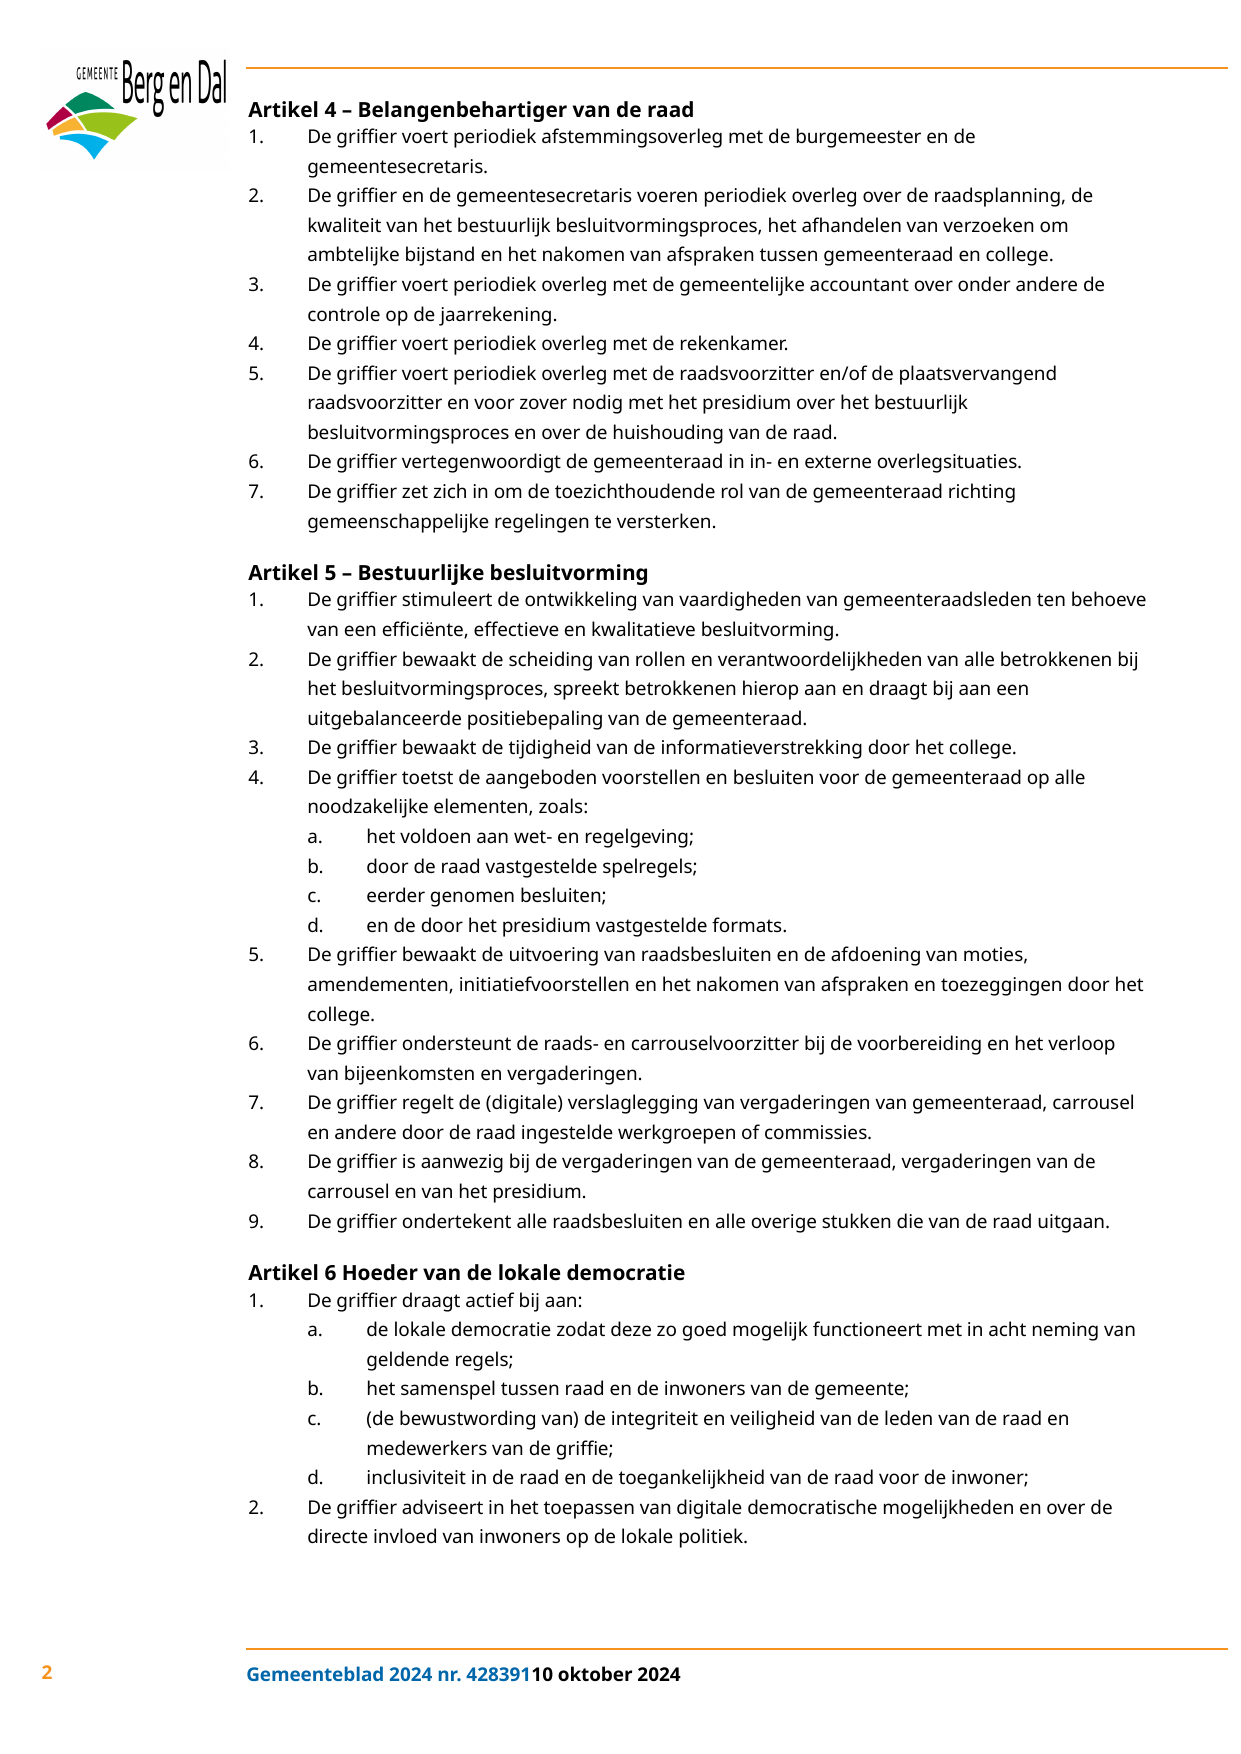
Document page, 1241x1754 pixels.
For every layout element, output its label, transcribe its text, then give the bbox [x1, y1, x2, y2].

list het voldoen aan wet- en regelgeving; [307, 823, 1152, 849]
list De griffier bewaakt de uitvoering van raadsbesluiten en de afdoening van moties, amendementen, initiatiefvoorstellen en het nakomen van afspraken en toezeggingen door het college. [248, 942, 1152, 1027]
list De griffier is aanwezig bij de vergaderingen van de gemeenteraad, vergaderingen van de carrousel en van het presidium. [248, 1149, 1152, 1204]
list De griffier en de gemeentesecretaris voeren periodiek overleg over de raadsplanning, de kwaliteit van het bestuurlijk besluitvormingsproces, het afhandelen van verzoeken om ambtelijke bijstand en het nakomen van afspraken tussen gemeenteraad en college. [248, 182, 1152, 267]
list De griffier zet zich in om de toezichthoudende rol van de gemeenteraad richting gemeenschappelijke regelingen te versterken. [248, 478, 1152, 533]
list De griffier bewaakt de tijdigheid van de informatieverstrekking door het college. [248, 734, 1152, 760]
list inclusiviteit in de raad en de toegankelijkheid van de raad voor de inwoner; [307, 1464, 1152, 1490]
list De griffier ondersteunt de raads- en carrouselvoorzitter bij de voorbereiding en het verloop van bijeenkomsten en vergaderingen. [248, 1030, 1152, 1086]
text Artikel 6 Hoeder van de lokale democratie [248, 1258, 1152, 1287]
list De griffier vertegenwoordigt de gemeenteraad in in- en externe overlegsituaties. [248, 449, 1152, 474]
list het samenspel tussen raad en de inwoners van de gemeente; [307, 1376, 1152, 1401]
list De griffier ondertekent alle raadsbesluiten en alle overige stukken die van de raad uitgaan. [248, 1208, 1152, 1234]
list door de raad vastgestelde spelregels; [307, 853, 1152, 879]
text Artikel 4 – Belangenbehartiger van de raad [248, 95, 1152, 123]
list De griffier voert periodiek overleg met de gemeentelijke accountant over onder andere de controle op de jaarrekening. [248, 271, 1152, 326]
list eerder genomen besluiten; [307, 882, 1152, 908]
list De griffier voert periodiek overleg met de rekenkamer. [248, 330, 1152, 356]
list de lokale democratie zodat deze zo goed mogelijk functioneert met in acht neming van geldende regels; [307, 1316, 1152, 1372]
text Artikel 5 – Bestuurlijke besluitvorming [248, 558, 1152, 587]
picture [41, 47, 231, 172]
list en de door het presidium vastgestelde formats. [307, 912, 1152, 938]
list De griffier regelt de (digitale) verslaglegging van vergaderingen van gemeenteraad, carrousel en andere door de raad ingestelde werkgroepen of commissies. [248, 1089, 1152, 1145]
list De griffier toetst de aangeboden voorstellen en besluiten voor de gemeenteraad op alle noodzakelijke elementen, zoals: [248, 764, 1152, 819]
list De griffier voert periodiek afstemmingsoverleg met de burgemeester en de gemeentesecretaris. [248, 123, 1152, 178]
list De griffier stimuleert de ontwikkeling van vaardigheden van gemeenteraadsleden ten behoeve van een efficiënte, effectieve en kwalitatieve besluitvorming. [248, 587, 1152, 642]
list De griffier bewaakt de scheiding van rollen en verantwoordelijkheden van alle betrokkenen bij het besluitvormingsproces, spreekt betrokkenen hierop aan en draagt bij aan een uitgebalanceerde positiebepaling van de gemeenteraad. [248, 646, 1152, 731]
list De griffier voert periodiek overleg met de raadsvoorzitter en/of de plaatsvervangend raadsvoorzitter en voor zover nodig met het presidium over het bestuurlijk besluitvormingsproces en over de huishouding van de raad. [248, 360, 1152, 445]
list (de bewustwording van) de integriteit en veiligheid van de leden van de raad en medewerkers van de griffie; [307, 1405, 1152, 1460]
list De griffier draagt actief bij aan: [248, 1287, 1152, 1312]
list De griffier adviseert in het toepassen van digitale democratische mogelijkheden en over de directe invloed van inwoners op de lokale politiek. [248, 1494, 1152, 1549]
